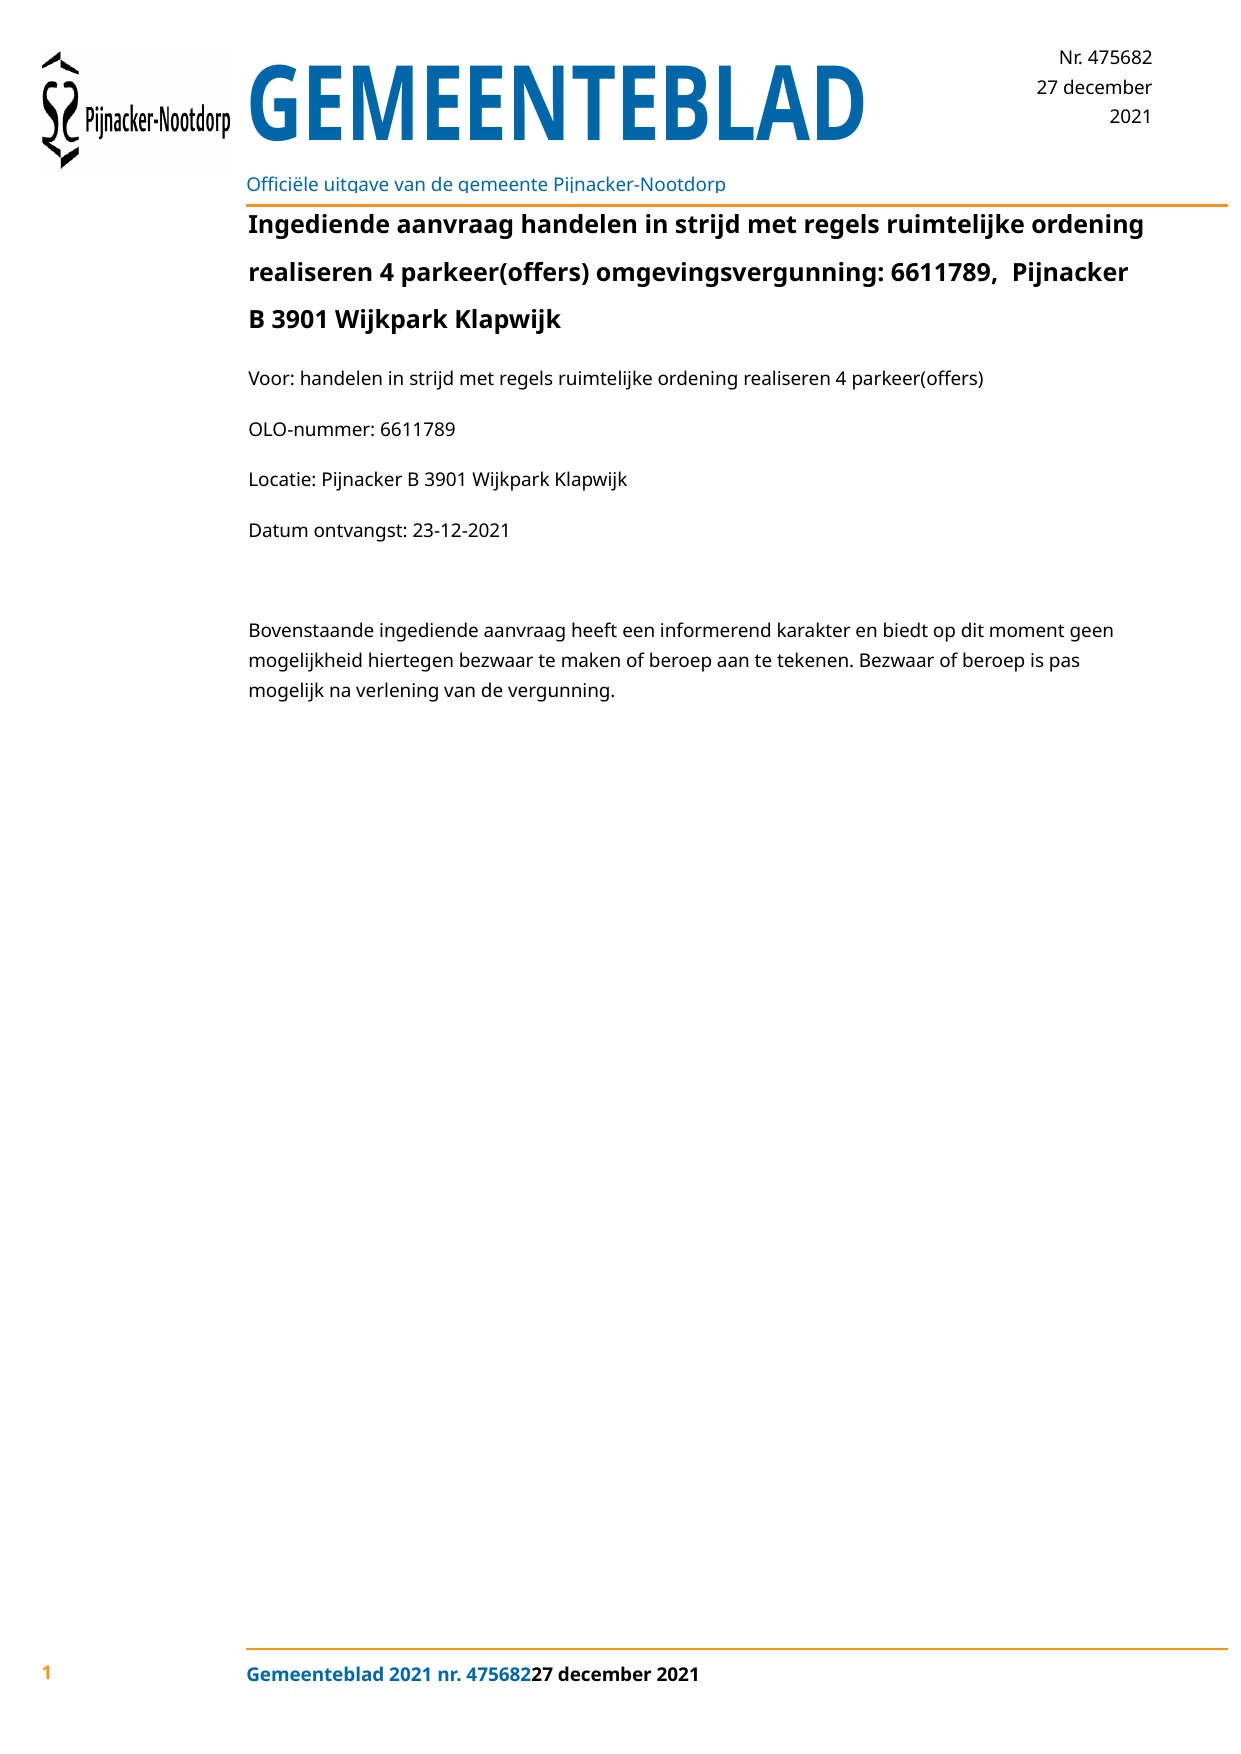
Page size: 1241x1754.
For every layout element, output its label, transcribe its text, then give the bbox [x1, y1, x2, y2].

text Bovenstaande ingediende aanvraag heeft een informerend karakter en biedt op dit moment geen mogelijkheid hiertegen bezwaar te maken of beroep aan te tekenen. Bezwaar of beroep is pas mogelijk na verlening van de vergunning. [248, 618, 1152, 702]
text Ingediende aanvraag handelen in strijd met regels ruimtelijke ordening realiseren 4 parkeer(offers) omgevingsvergunning: 6611789, Pijnacker B 3901 Wijkpark Klapwijk [248, 207, 1152, 336]
text OLO-nummer: 6611789 [248, 416, 1152, 442]
text Voor: handelen in strijd met regels ruimtelijke ordening realiseren 4 parkeer(offers) [248, 366, 1152, 391]
text Locatie: Pijnacker B 3901 Wijkpark Klapwijk [248, 466, 1152, 492]
picture [41, 47, 231, 172]
text Datum ontvangst: 23-12-2021 [248, 517, 1152, 542]
